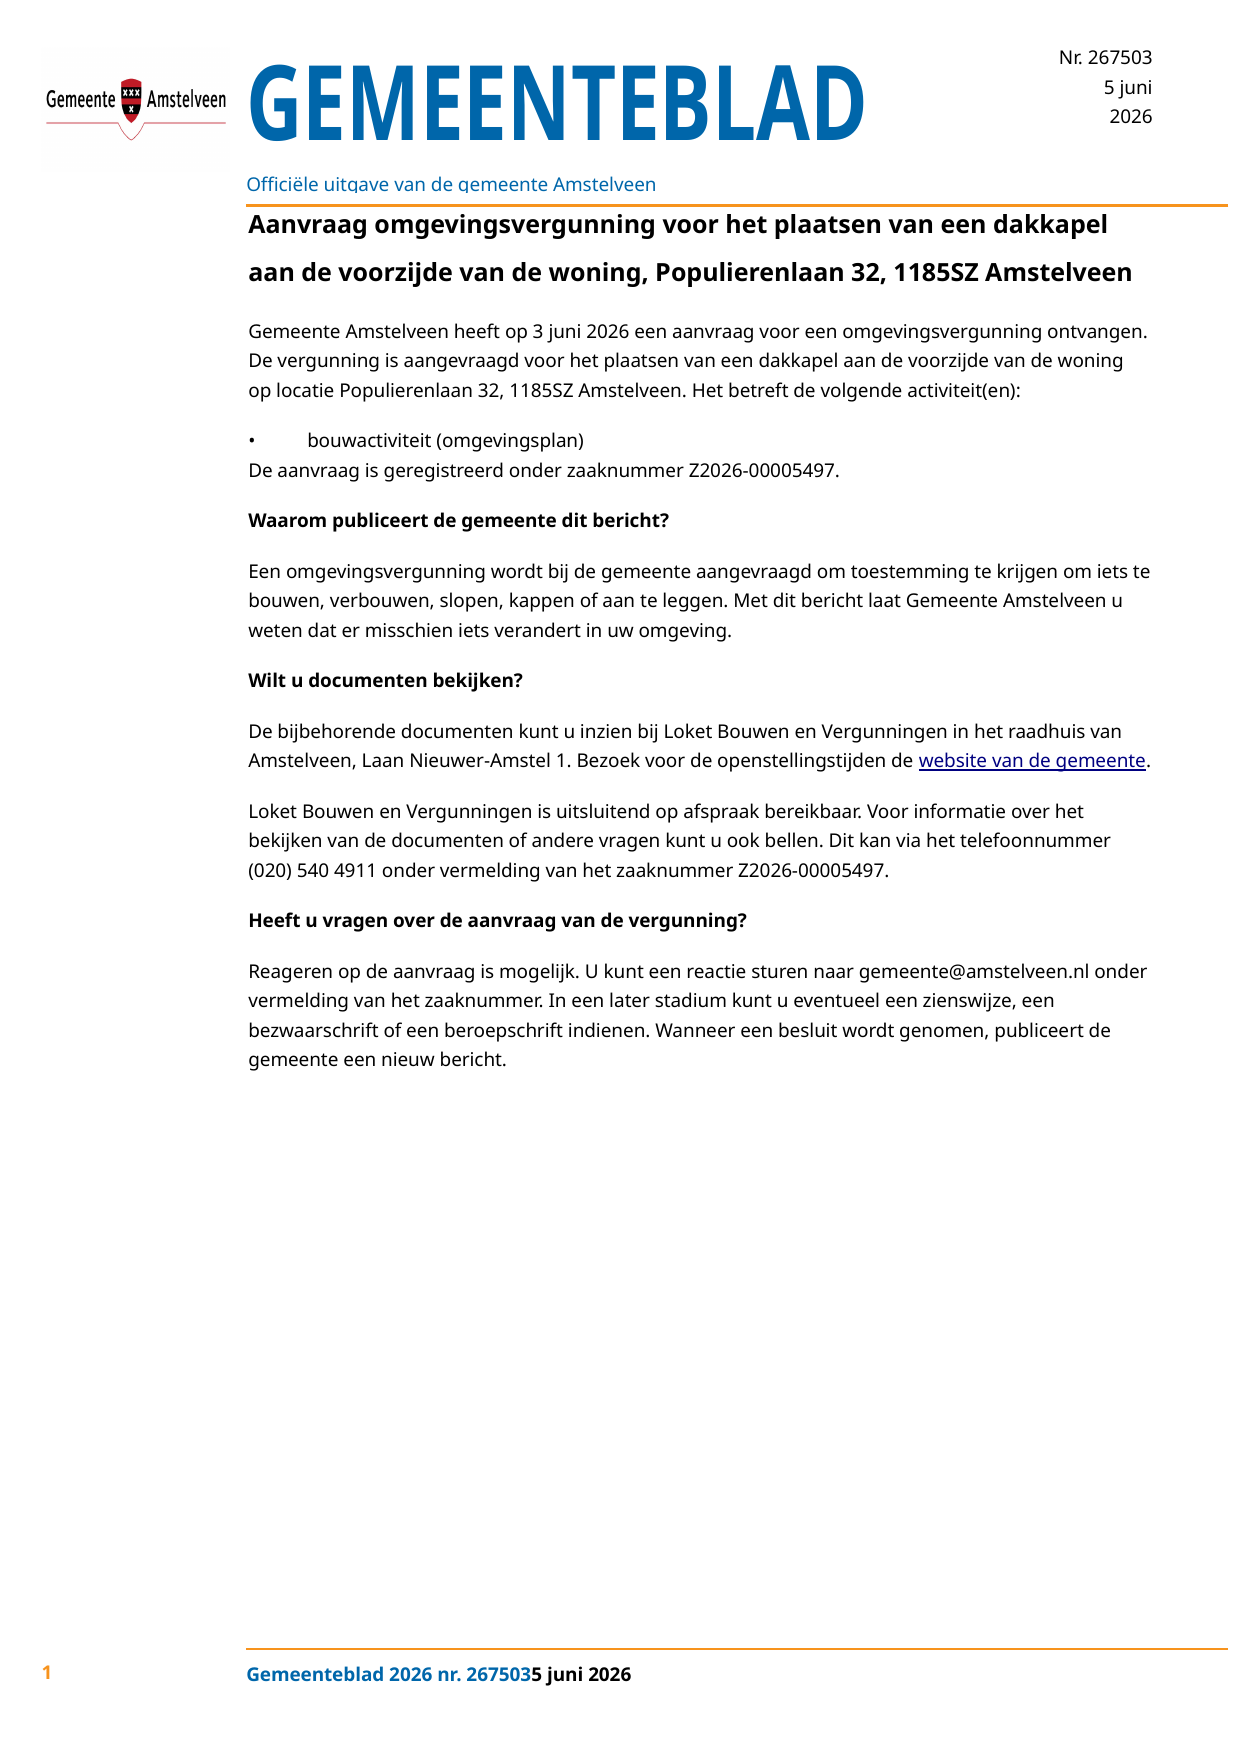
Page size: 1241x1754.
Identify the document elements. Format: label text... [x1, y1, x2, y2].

text De bijbehorende documenten kunt u inzien bij Loket Bouwen en Vergunningen in het raadhuis van Amstelveen, Laan Nieuwer-Amstel 1. Bezoek voor de openstellingstijden de website van de gemeente. [248, 718, 1152, 773]
text Reageren op de aanvraag is mogelijk. U kunt een reactie sturen naar gemeente@amstelveen.nl onder vermelding van het zaaknummer. In een later stadium kunt u eventueel een zienswijze, een bezwaarschrift of een beroepschrift indienen. Wanneer een besluit wordt genomen, publiceert de gemeente een nieuw bericht. [248, 958, 1152, 1072]
text Een omgevingsvergunning wordt bij de gemeente aangevraagd om toestemming te krijgen om iets te bouwen, verbouwen, slopen, kappen of aan te leggen. Met dit bericht laat Gemeente Amstelveen u weten dat er misschien iets verandert in uw omgeving. [248, 558, 1152, 643]
picture [41, 47, 231, 172]
text Loket Bouwen en Vergunningen is uitsluitend op afspraak bereikbaar. Voor informatie over het bekijken van de documenten of andere vragen kunt u ook bellen. Dit kan via het telefoonnummer (020) 540 4911 onder vermelding van het zaaknummer Z2026-00005497. [248, 798, 1152, 883]
text Aanvraag omgevingsvergunning voor het plaatsen van een dakkapel aan de voorzijde van de woning, Populierenlaan 32, 1185SZ Amstelveen [248, 207, 1152, 288]
text Gemeente Amstelveen heeft op 3 juni 2026 een aanvraag voor een omgevingsvergunning ontvangen. De vergunning is aangevraagd voor het plaatsen van een dakkapel aan de voorzijde van de woning op locatie Populierenlaan 32, 1185SZ Amstelveen. Het betreft de volgende activiteit(en): [248, 318, 1152, 403]
text Waarom publiceert de gemeente dit bericht? [248, 507, 1152, 533]
text Wilt u documenten bekijken? [248, 667, 1152, 693]
list bouwactiviteit (omgevingsplan) [248, 427, 1152, 453]
text Heeft u vragen over de aanvraag van de vergunning? [248, 907, 1152, 933]
text De aanvraag is geregistreerd onder zaaknummer Z2026-00005497. [248, 457, 1152, 483]
